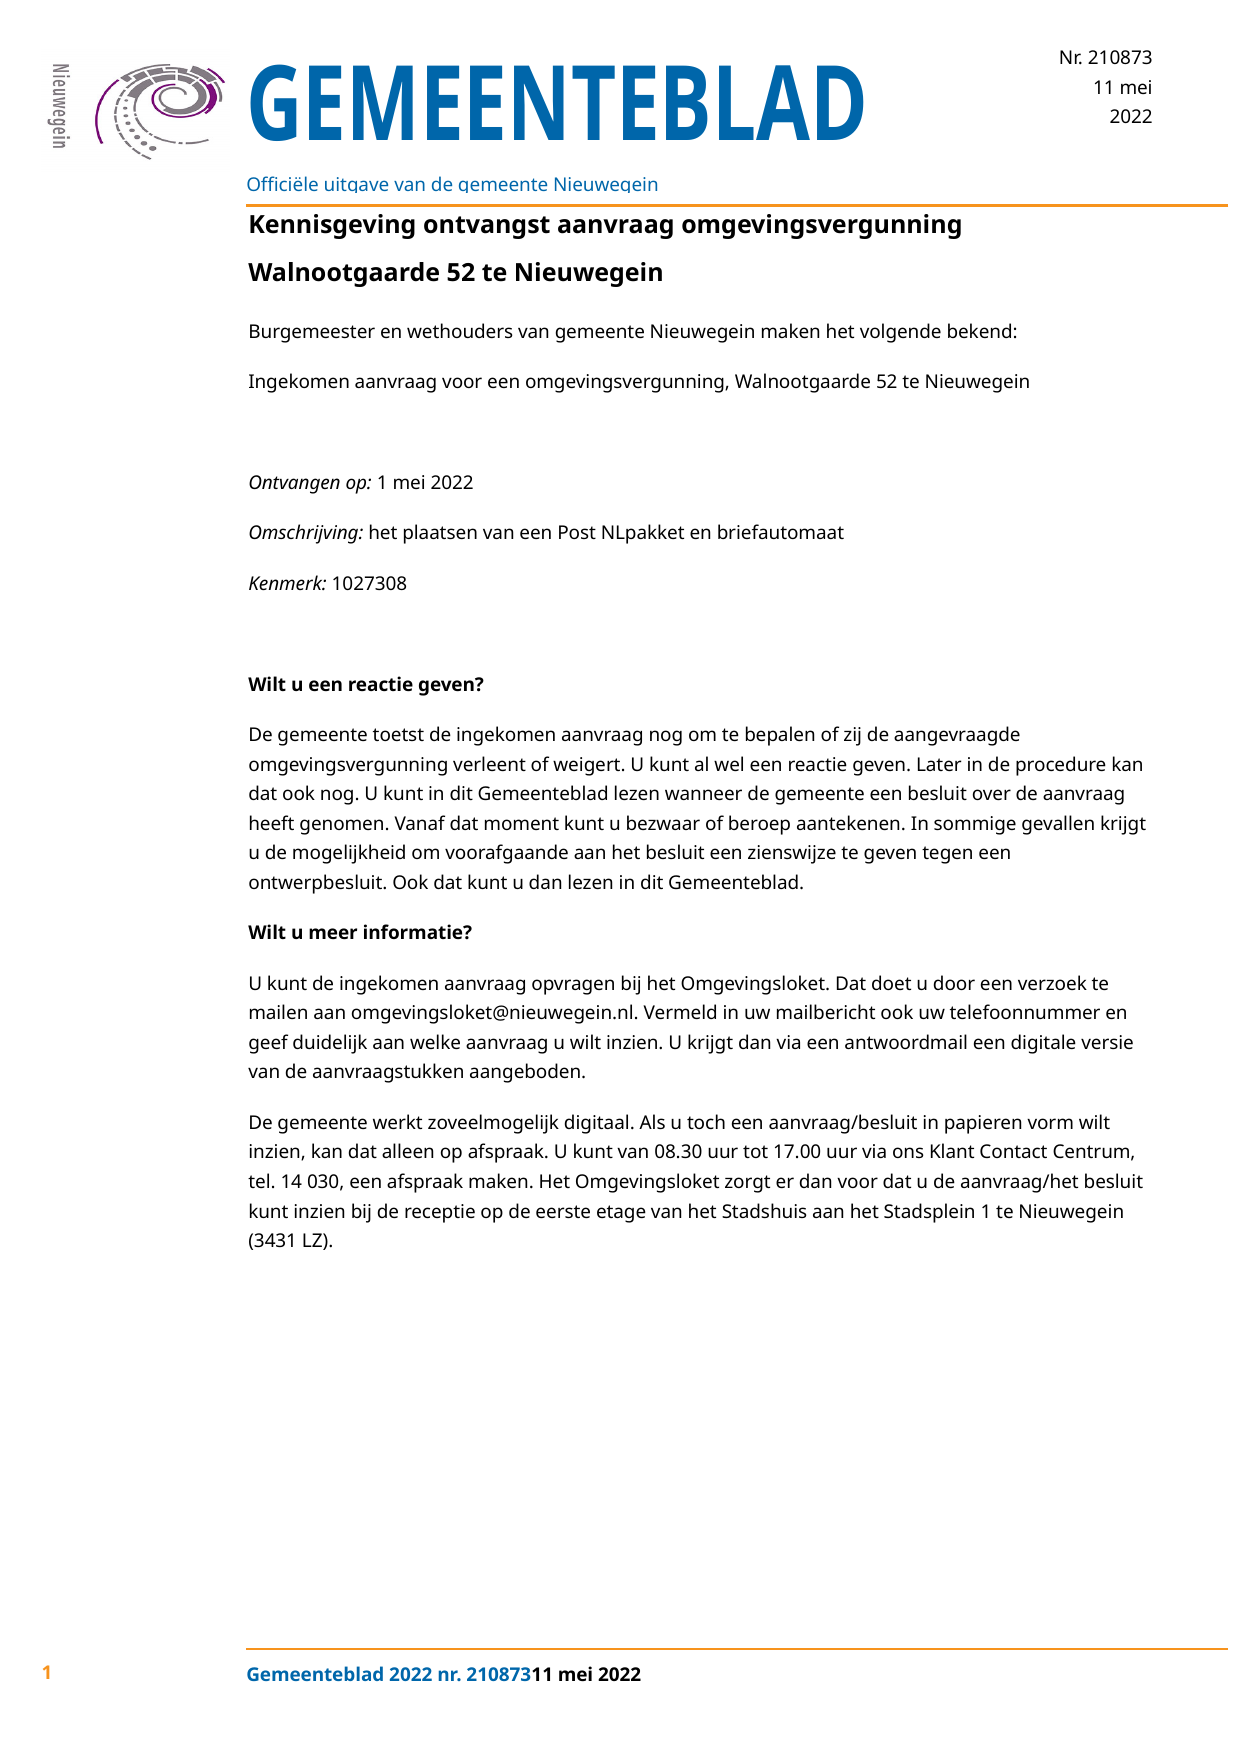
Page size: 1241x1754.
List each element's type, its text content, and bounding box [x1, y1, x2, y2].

text Ontvangen op: 1 mei 2022 [248, 469, 1152, 495]
text Wilt u een reactie geven? [248, 671, 1152, 697]
text Kennisgeving ontvangst aanvraag omgevingsvergunning Walnootgaarde 52 te Nieuwegein [248, 207, 1152, 288]
text De gemeente toetst de ingekomen aanvraag nog om te bepalen of zij de aangevraagde omgevingsvergunning verleent of weigert. U kunt al wel een reactie geven. Later in de procedure kan dat ook nog. U kunt in dit Gemeenteblad lezen wanneer de gemeente een besluit over de aanvraag heeft genomen. Vanaf dat moment kunt u bezwaar of beroep aantekenen. In sommige gevallen krijgt u de mogelijkheid om voorafgaande aan het besluit een zienswijze te geven tegen een ontwerpbesluit. Ook dat kunt u dan lezen in dit Gemeenteblad. [248, 721, 1152, 895]
text U kunt de ingekomen aanvraag opvragen bij het Omgevingsloket. Dat doet u door een verzoek te mailen aan omgevingsloket@nieuwegein.nl. Vermeld in uw mailbericht ook uw telefoonnummer en geef duidelijk aan welke aanvraag u wilt inzien. U krijgt dan via een antwoordmail een digitale versie van de aanvraagstukken aangeboden. [248, 970, 1152, 1084]
text De gemeente werkt zoveelmogelijk digitaal. Als u toch een aanvraag/besluit in papieren vorm wilt inzien, kan dat alleen op afspraak. U kunt van 08.30 uur tot 17.00 uur via ons Klant Contact Centrum, tel. 14 030, een afspraak maken. Het Omgevingsloket zorgt er dan voor dat u de aanvraag/het besluit kunt inzien bij de receptie op de eerste etage van het Stadshuis aan het Stadsplein 1 te Nieuwegein (3431 LZ). [248, 1109, 1152, 1253]
text Wilt u meer informatie? [248, 919, 1152, 945]
text Ingekomen aanvraag voor een omgevingsvergunning, Walnootgaarde 52 te Nieuwegein [248, 368, 1152, 394]
text Kenmerk: 1027308 [248, 570, 1152, 596]
picture [41, 47, 231, 172]
text Omschrijving: het plaatsen van een Post NLpakket en briefautomaat [248, 519, 1152, 545]
text Burgemeester en wethouders van gemeente Nieuwegein maken het volgende bekend: [248, 318, 1152, 344]
